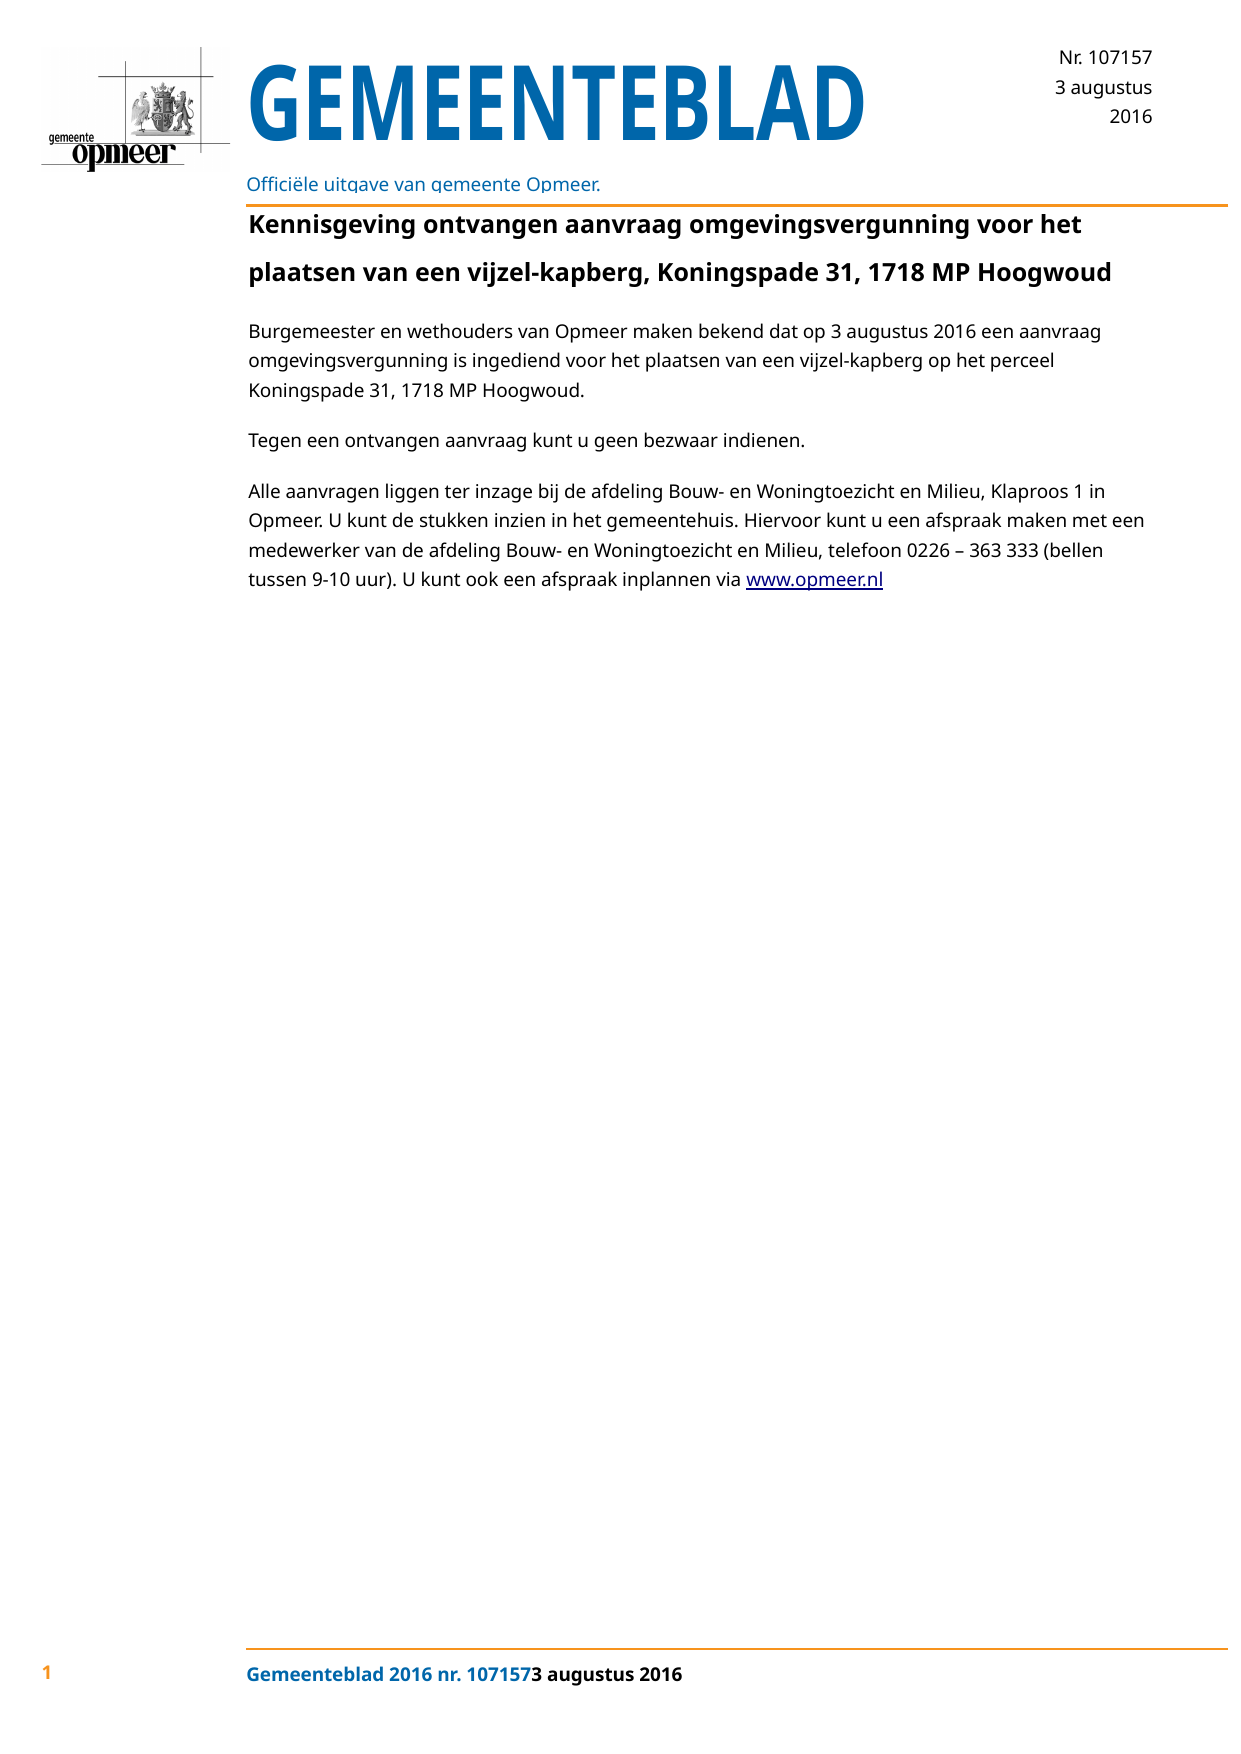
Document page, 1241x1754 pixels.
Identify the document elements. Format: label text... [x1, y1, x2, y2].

text Alle aanvragen liggen ter inzage bij de afdeling Bouw- en Woningtoezicht en Milieu, Klaproos 1 in Opmeer. U kunt de stukken inzien in het gemeentehuis. Hiervoor kunt u een afspraak maken met een medewerker van de afdeling Bouw- en Woningtoezicht en Milieu, telefoon 0226 – 363 333 (bellen tussen 9-10 uur). U kunt ook een afspraak inplannen via www.opmeer.nl [248, 478, 1152, 592]
text Kennisgeving ontvangen aanvraag omgevingsvergunning voor het plaatsen van een vijzel-kapberg, Koningspade 31, 1718 MP Hoogwoud [248, 207, 1152, 288]
text Tegen een ontvangen aanvraag kunt u geen bezwaar indienen. [248, 427, 1152, 453]
text Burgemeester en wethouders van Opmeer maken bekend dat op 3 augustus 2016 een aanvraag omgevingsvergunning is ingediend voor het plaatsen van een vijzel-kapberg op het perceel Koningspade 31, 1718 MP Hoogwoud. [248, 318, 1152, 403]
picture [41, 47, 231, 172]
